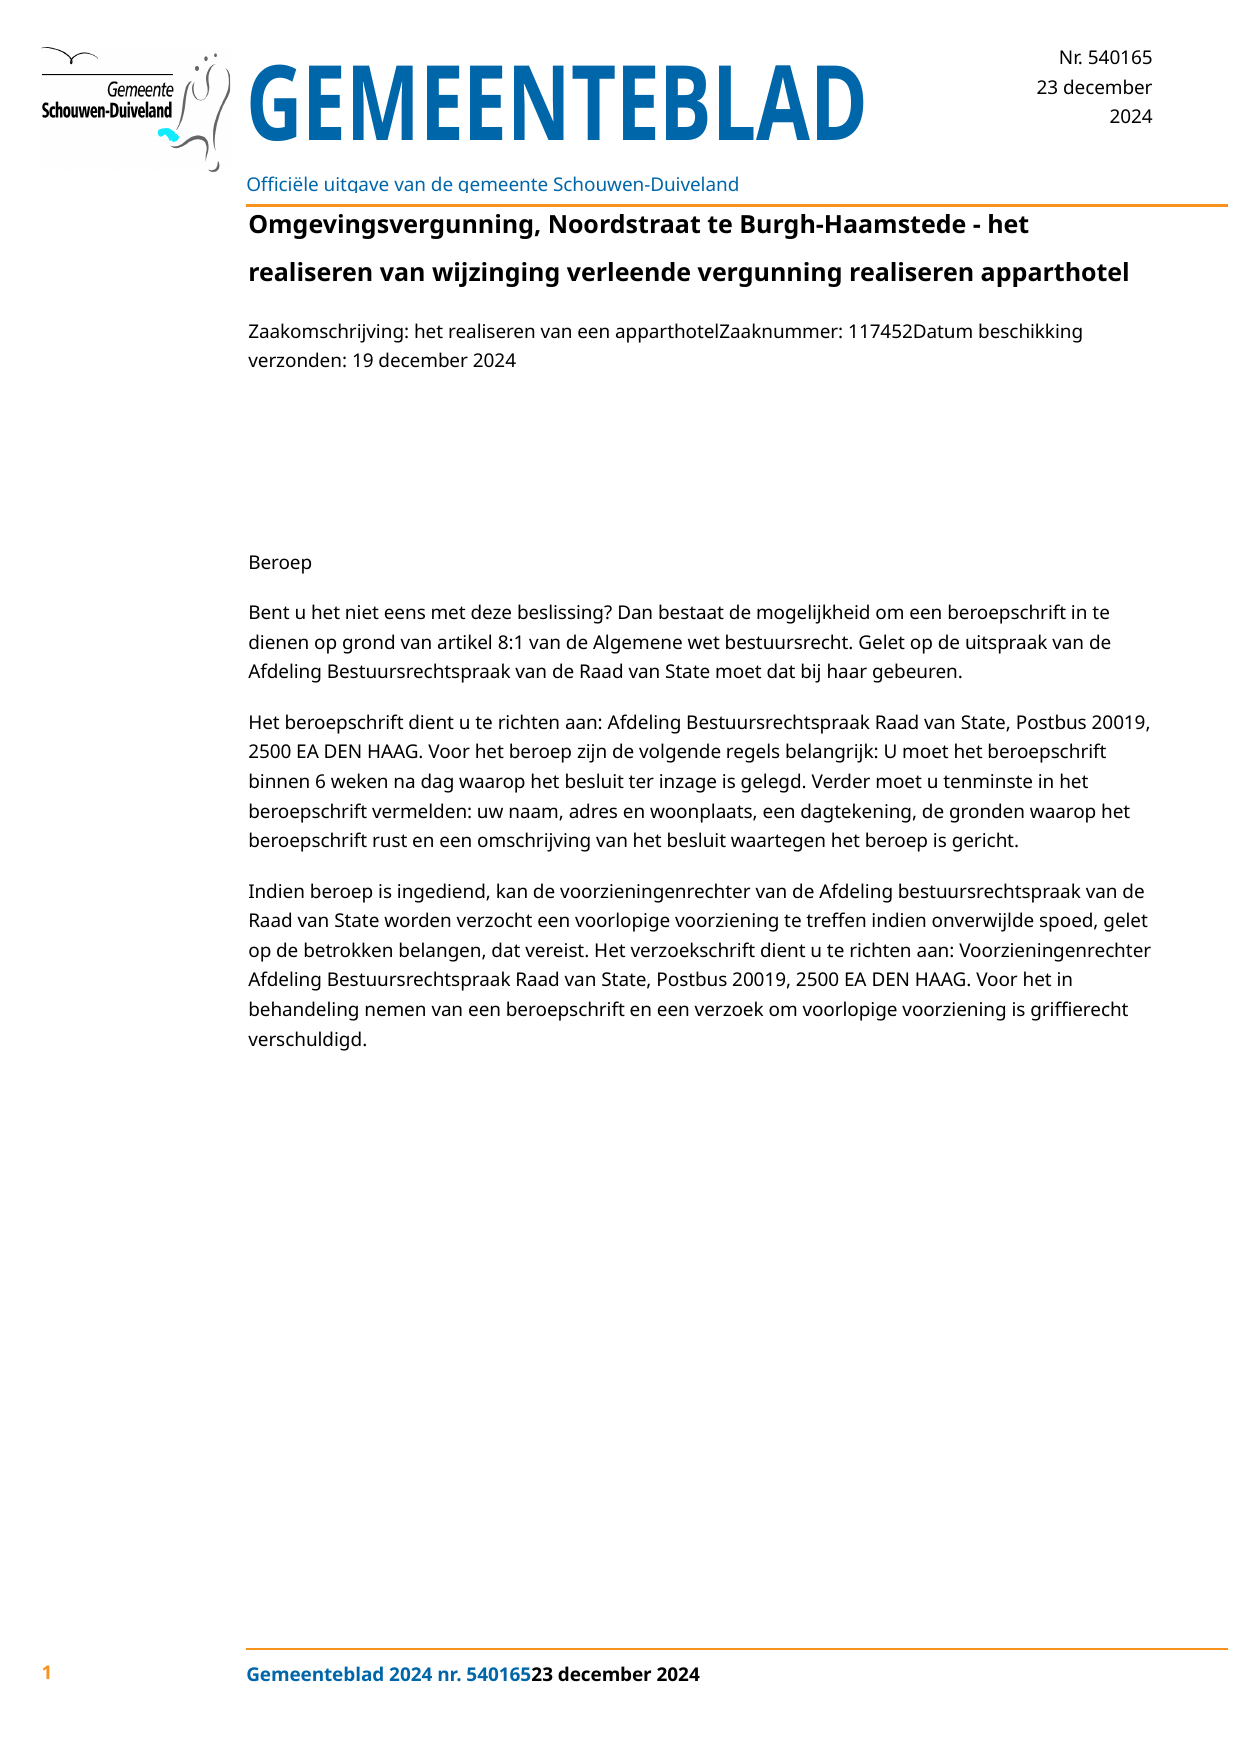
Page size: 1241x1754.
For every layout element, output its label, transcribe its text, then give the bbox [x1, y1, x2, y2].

text Bent u het niet eens met deze beslissing? Dan bestaat de mogelijkheid om een beroepschrift in te dienen op grond van artikel 8:1 van de Algemene wet bestuursrecht. Gelet op de uitspraak van de Afdeling Bestuursrechtspraak van de Raad van State moet dat bij haar gebeuren. [248, 599, 1152, 684]
text Het beroepschrift dient u te richten aan: Afdeling Bestuursrechtspraak Raad van State, Postbus 20019, 2500 EA DEN HAAG. Voor het beroep zijn de volgende regels belangrijk: U moet het beroepschrift binnen 6 weken na dag waarop het besluit ter inzage is gelegd. Verder moet u tenminste in het beroepschrift vermelden: uw naam, adres en woonplaats, een dagtekening, de gronden waarop het beroepschrift rust en een omschrijving van het besluit waartegen het beroep is gericht. [248, 709, 1152, 853]
text Omgevingsvergunning, Noordstraat te Burgh-Haamstede - het realiseren van wijzinging verleende vergunning realiseren apparthotel [248, 207, 1152, 288]
text Zaakomschrijving: het realiseren van een apparthotelZaaknummer: 117452Datum beschikking verzonden: 19 december 2024 [248, 318, 1152, 373]
text Indien beroep is ingediend, kan de voorzieningenrechter van de Afdeling bestuursrechtspraak van de Raad van State worden verzocht een voorlopige voorziening te treffen indien onverwijlde spoed, gelet op de betrokken belangen, dat vereist. Het verzoekschrift dient u te richten aan: Voorzieningenrechter Afdeling Bestuursrechtspraak Raad van State, Postbus 20019, 2500 EA DEN HAAG. Voor het in behandeling nemen van een beroepschrift en een verzoek om voorlopige voorziening is griffierecht verschuldigd. [248, 878, 1152, 1052]
picture [41, 47, 231, 172]
text Beroep [248, 549, 1152, 575]
